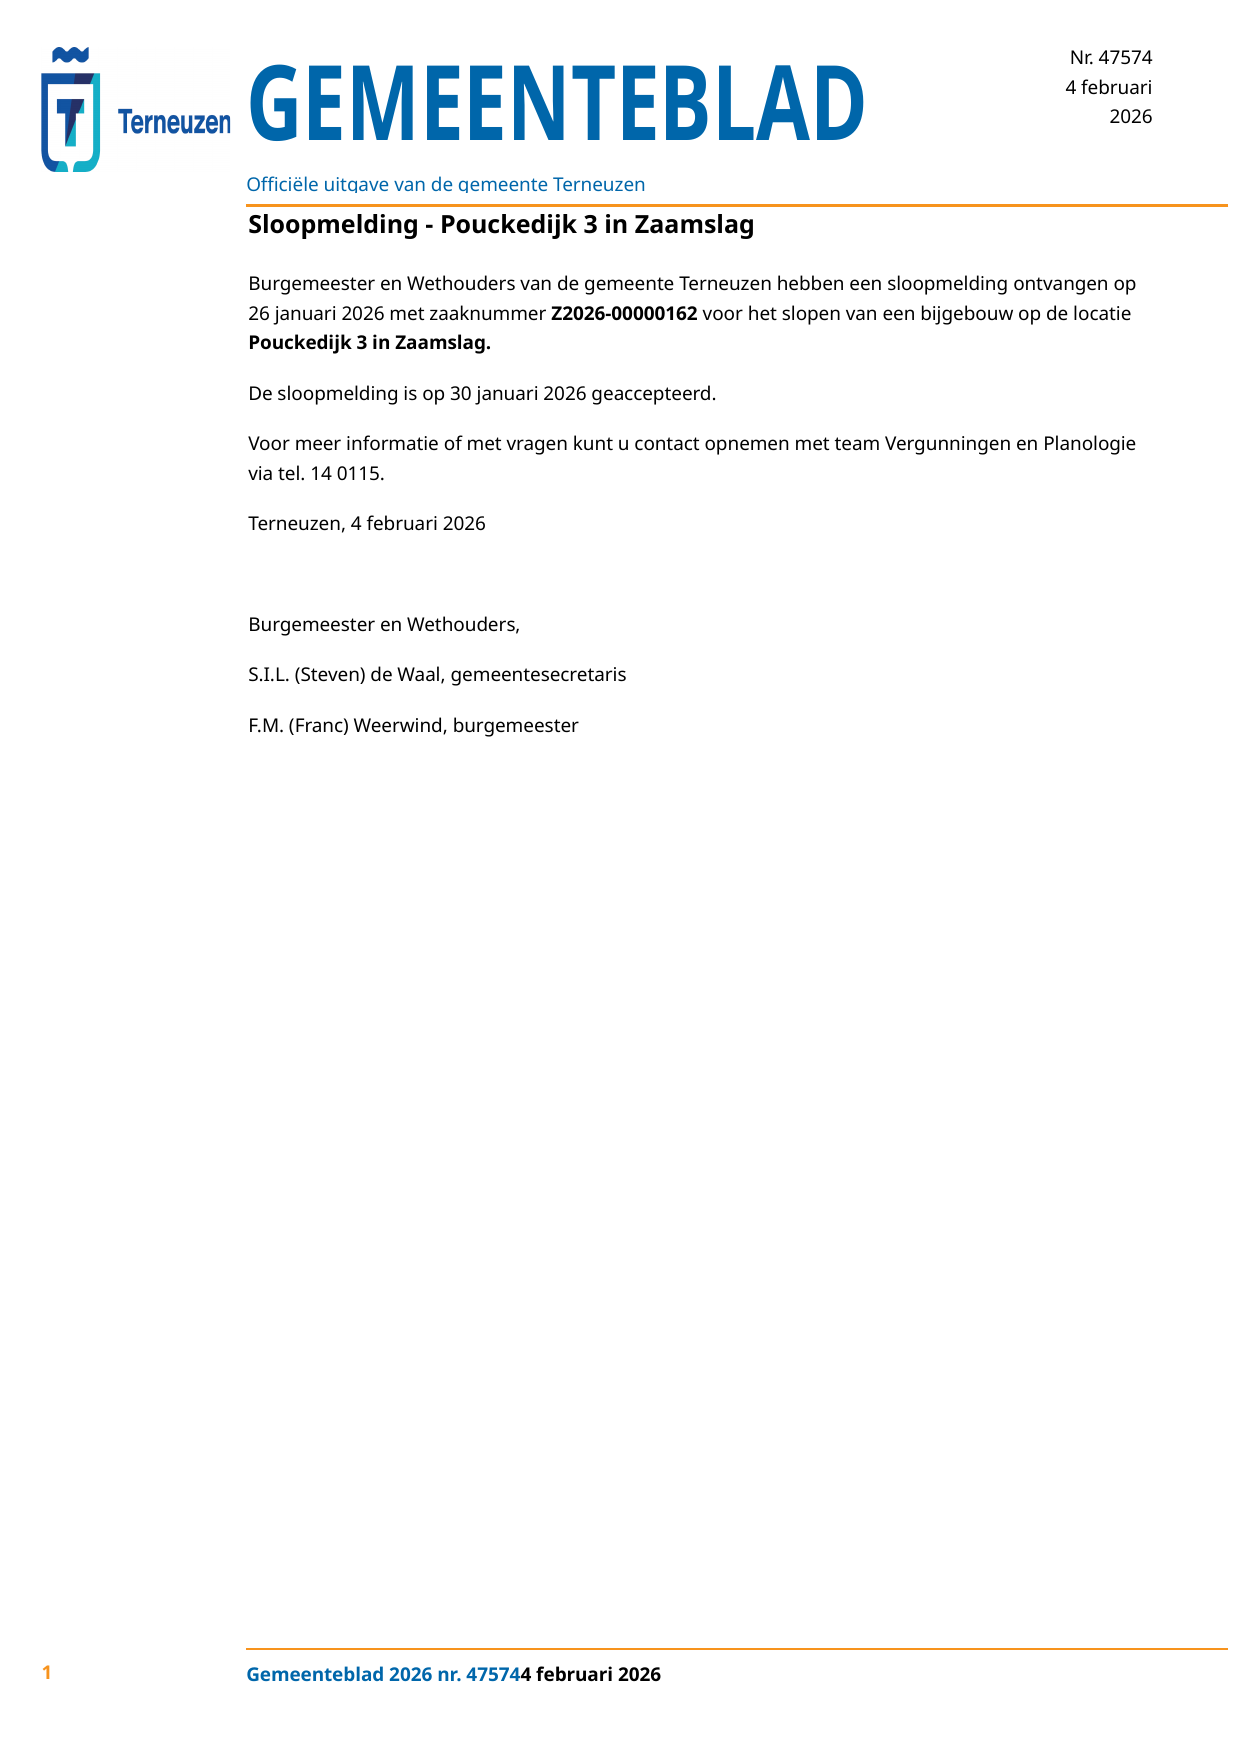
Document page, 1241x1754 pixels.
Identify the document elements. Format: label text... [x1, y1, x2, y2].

text Terneuzen, 4 februari 2026 [248, 510, 1152, 536]
text S.I.L. (Steven) de Waal, gemeentesecretaris [248, 662, 1152, 687]
text Sloopmelding - Pouckedijk 3 in Zaamslag [248, 207, 1152, 241]
text De sloopmelding is op 30 januari 2026 geaccepteerd. [248, 380, 1152, 406]
picture [41, 47, 231, 172]
text Burgemeester en Wethouders van de gemeente Terneuzen hebben een sloopmelding ontvangen op 26 januari 2026 met zaaknummer Z2026-00000162 voor het slopen van een bijgebouw op de locatie Pouckedijk 3 in Zaamslag. [248, 270, 1152, 355]
text Burgemeester en Wethouders, [248, 611, 1152, 637]
text Voor meer informatie of met vragen kunt u contact opnemen met team Vergunningen en Planologie via tel. 14 0115. [248, 430, 1152, 486]
text F.M. (Franc) Weerwind, burgemeester [248, 712, 1152, 738]
